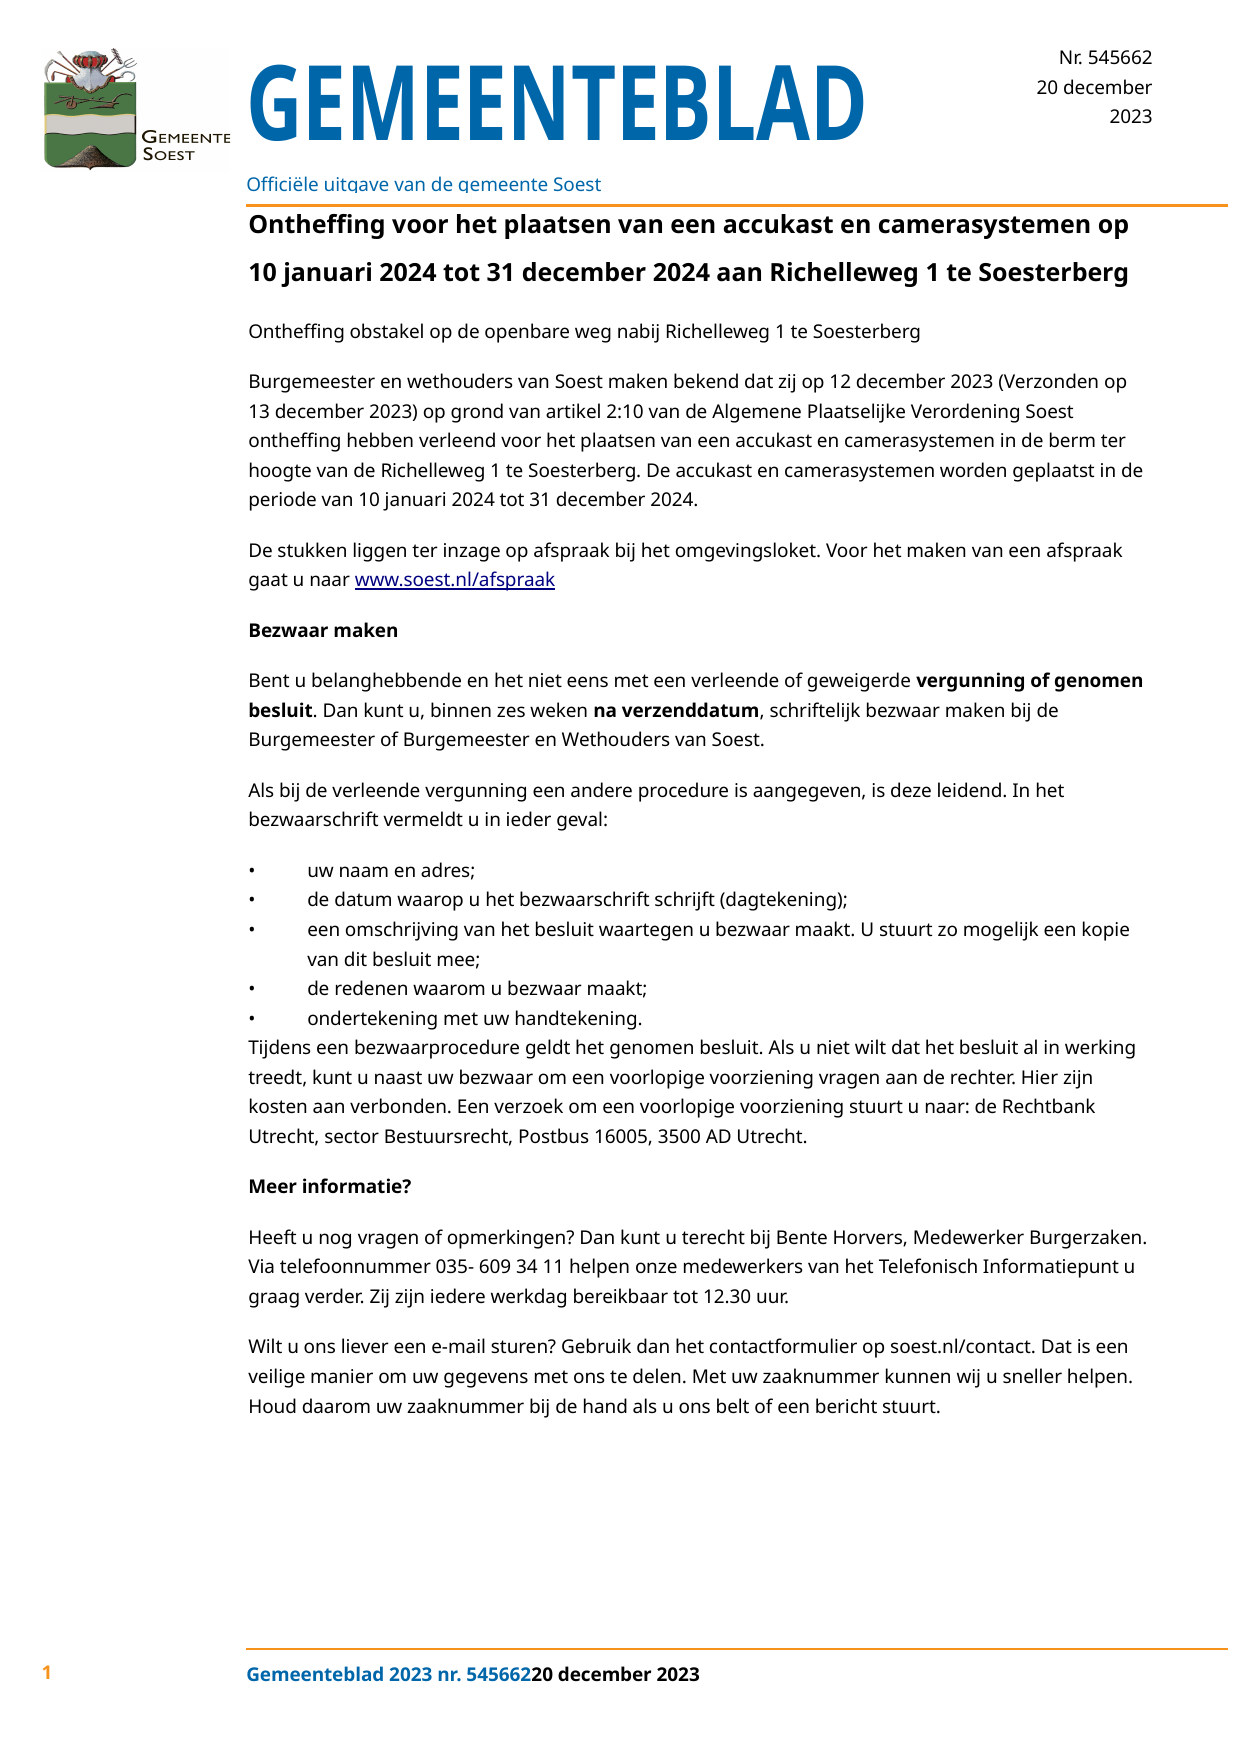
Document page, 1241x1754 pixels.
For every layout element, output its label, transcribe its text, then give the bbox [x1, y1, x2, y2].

text Meer informatie? [248, 1174, 1152, 1199]
list de datum waarop u het bezwaarschrift schrijft (dagtekening); [248, 887, 1152, 912]
text Heeft u nog vragen of opmerkingen? Dan kunt u terecht bij Bente Horvers, Medewerker Burgerzaken. Via telefoonnummer 035- 609 34 11 helpen onze medewerkers van het Telefonisch Informatiepunt u graag verder. Zij zijn iedere werkdag bereikbaar tot 12.30 uur. [248, 1224, 1152, 1309]
text Bent u belanghebbende en het niet eens met een verleende of geweigerde vergunning of genomen besluit. Dan kunt u, binnen zes weken na verzenddatum, schriftelijk bezwaar maken bij de Burgemeester of Burgemeester en Wethouders van Soest. [248, 667, 1152, 752]
list een omschrijving van het besluit waartegen u bezwaar maakt. U stuurt zo mogelijk een kopie van dit besluit mee; [248, 916, 1152, 972]
text Ontheffing obstakel op de openbare weg nabij Richelleweg 1 te Soesterberg [248, 318, 1152, 344]
text Tijdens een bezwaarprocedure geldt het genomen besluit. Als u niet wilt dat het besluit al in werking treedt, kunt u naast uw bezwaar om een voorlopige voorziening vragen aan de rechter. Hier zijn kosten aan verbonden. Een verzoek om een voorlopige voorziening stuurt u naar: de Rechtbank Utrecht, sector Bestuursrecht, Postbus 16005, 3500 AD Utrecht. [248, 1034, 1152, 1149]
picture [41, 47, 231, 172]
list ondertekening met uw handtekening. [248, 1005, 1152, 1031]
text Burgemeester en wethouders van Soest maken bekend dat zij op 12 december 2023 (Verzonden op 13 december 2023) op grond van artikel 2:10 van de Algemene Plaatselijke Verordening Soest ontheffing hebben verleend voor het plaatsen van een accukast en camerasystemen in de berm ter hoogte van de Richelleweg 1 te Soesterberg. De accukast en camerasystemen worden geplaatst in de periode van 10 januari 2024 tot 31 december 2024. [248, 368, 1152, 512]
text Bezwaar maken [248, 617, 1152, 643]
list uw naam en adres; [248, 857, 1152, 883]
text Ontheffing voor het plaatsen van een accukast en camerasystemen op 10 januari 2024 tot 31 december 2024 aan Richelleweg 1 te Soesterberg [248, 207, 1152, 288]
text Wilt u ons liever een e-mail sturen? Gebruik dan het contactformulier op soest.nl/contact. Dat is een veilige manier om uw gegevens met ons te delen. Met uw zaaknummer kunnen wij u sneller helpen. Houd daarom uw zaaknummer bij de hand als u ons belt of een bericht stuurt. [248, 1334, 1152, 1419]
list de redenen waarom u bezwaar maakt; [248, 975, 1152, 1001]
text De stukken liggen ter inzage op afspraak bij het omgevingsloket. Voor het maken van een afspraak gaat u naar www.soest.nl/afspraak [248, 537, 1152, 592]
text Als bij de verleende vergunning een andere procedure is aangegeven, is deze leidend. In het bezwaarschrift vermeldt u in ieder geval: [248, 777, 1152, 832]
